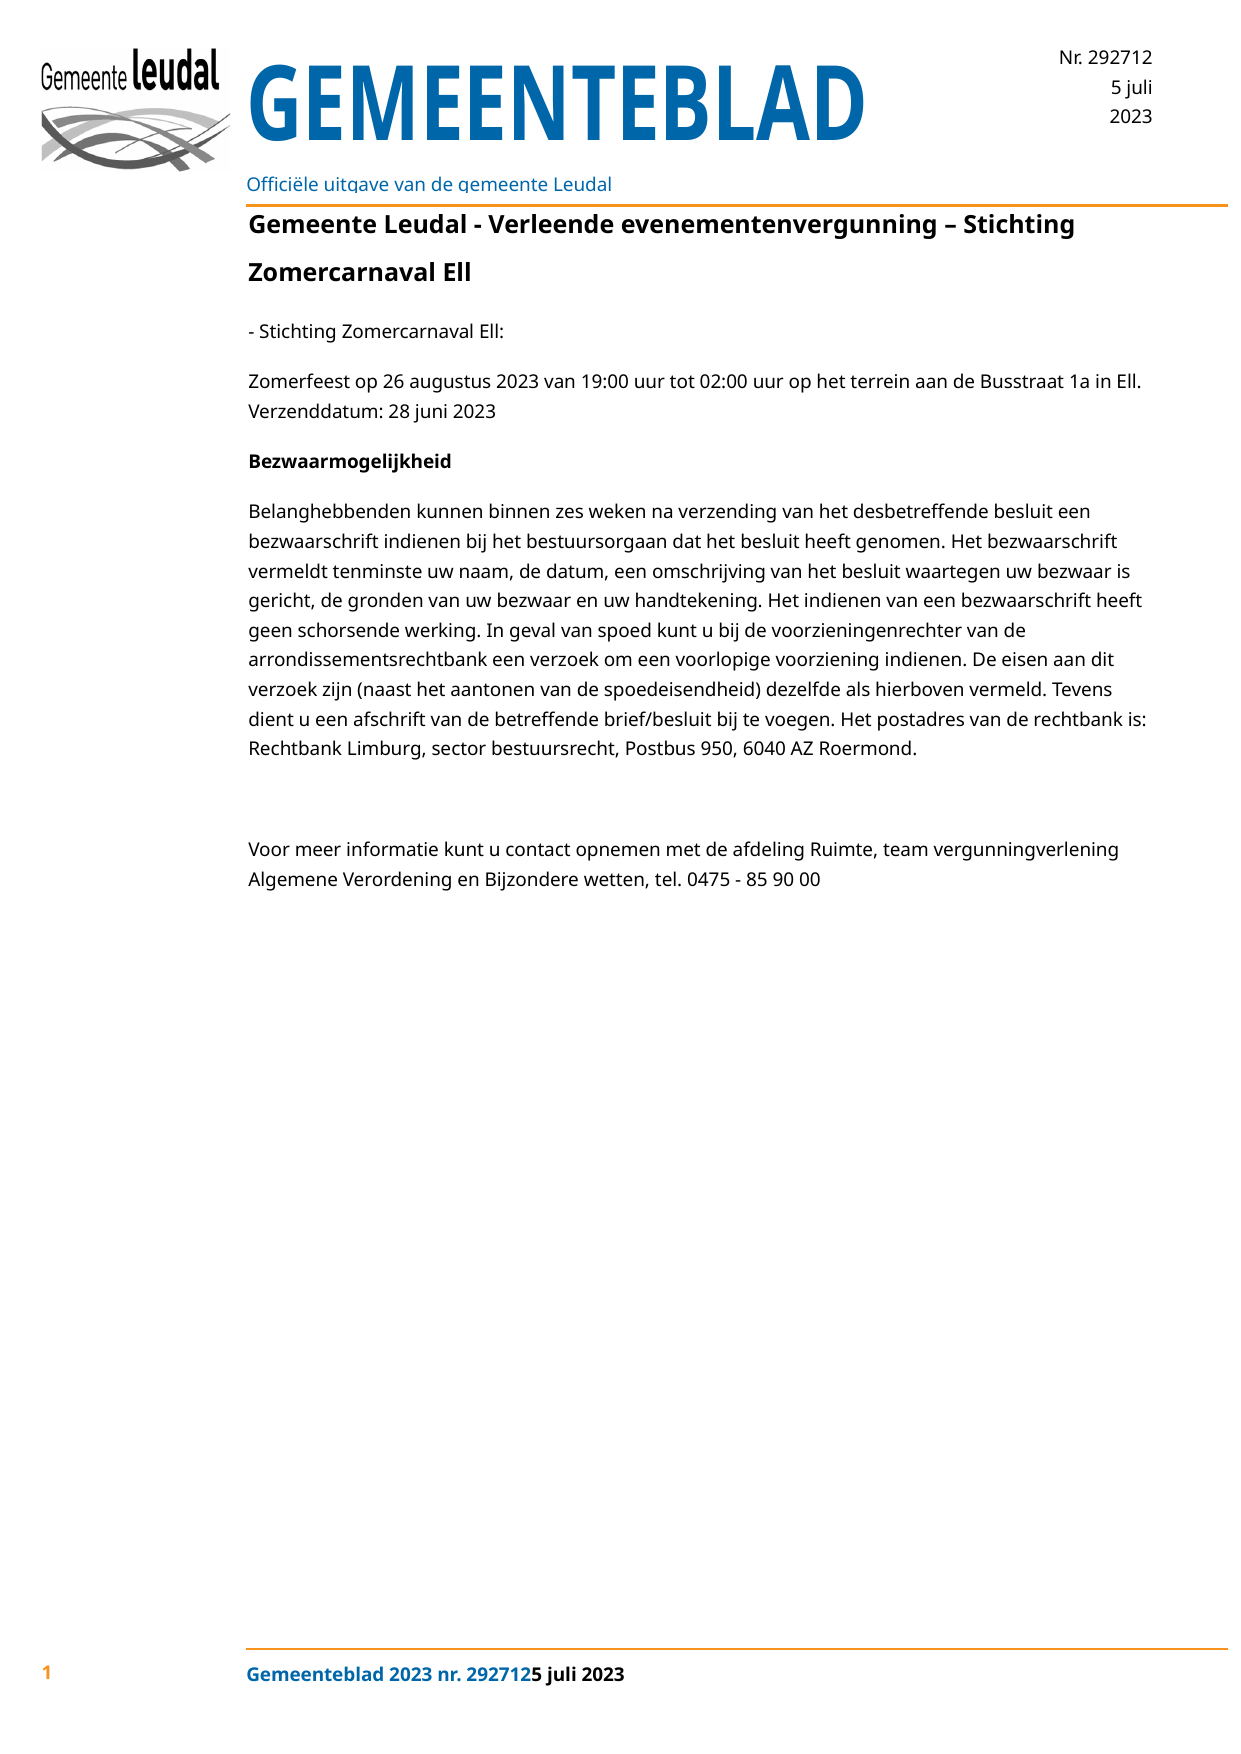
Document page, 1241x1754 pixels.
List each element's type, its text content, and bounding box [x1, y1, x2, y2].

text Bezwaarmogelijkheid [248, 448, 1152, 474]
text Zomerfeest op 26 augustus 2023 van 19:00 uur tot 02:00 uur op het terrein aan de Busstraat 1a in Ell. Verzenddatum: 28 juni 2023 [248, 368, 1152, 424]
text Voor meer informatie kunt u contact opnemen met de afdeling Ruimte, team vergunningverlening Algemene Verordening en Bijzondere wetten, tel. 0475 - 85 90 00 [248, 836, 1152, 892]
text - Stichting Zomercarnaval Ell: [248, 318, 1152, 344]
text Belanghebbenden kunnen binnen zes weken na verzending van het desbetreffende besluit een bezwaarschrift indienen bij het bestuursorgaan dat het besluit heeft genomen. Het bezwaarschrift vermeldt tenminste uw naam, de datum, een omschrijving van het besluit waartegen uw bezwaar is gericht, de gronden van uw bezwaar en uw handtekening. Het indienen van een bezwaarschrift heeft geen schorsende werking. In geval van spoed kunt u bij de voorzieningenrechter van de arrondissementsrechtbank een verzoek om een voorlopige voorziening indienen. De eisen aan dit verzoek zijn (naast het aantonen van de spoedeisendheid) dezelfde als hierboven vermeld. Tevens dient u een afschrift van de betreffende brief/besluit bij te voegen. Het postadres van de rechtbank is: Rechtbank Limburg, sector bestuursrecht, Postbus 950, 6040 AZ Roermond. [248, 499, 1152, 761]
picture [41, 47, 231, 172]
text Gemeente Leudal - Verleende evenementenvergunning – Stichting Zomercarnaval Ell [248, 207, 1152, 288]
